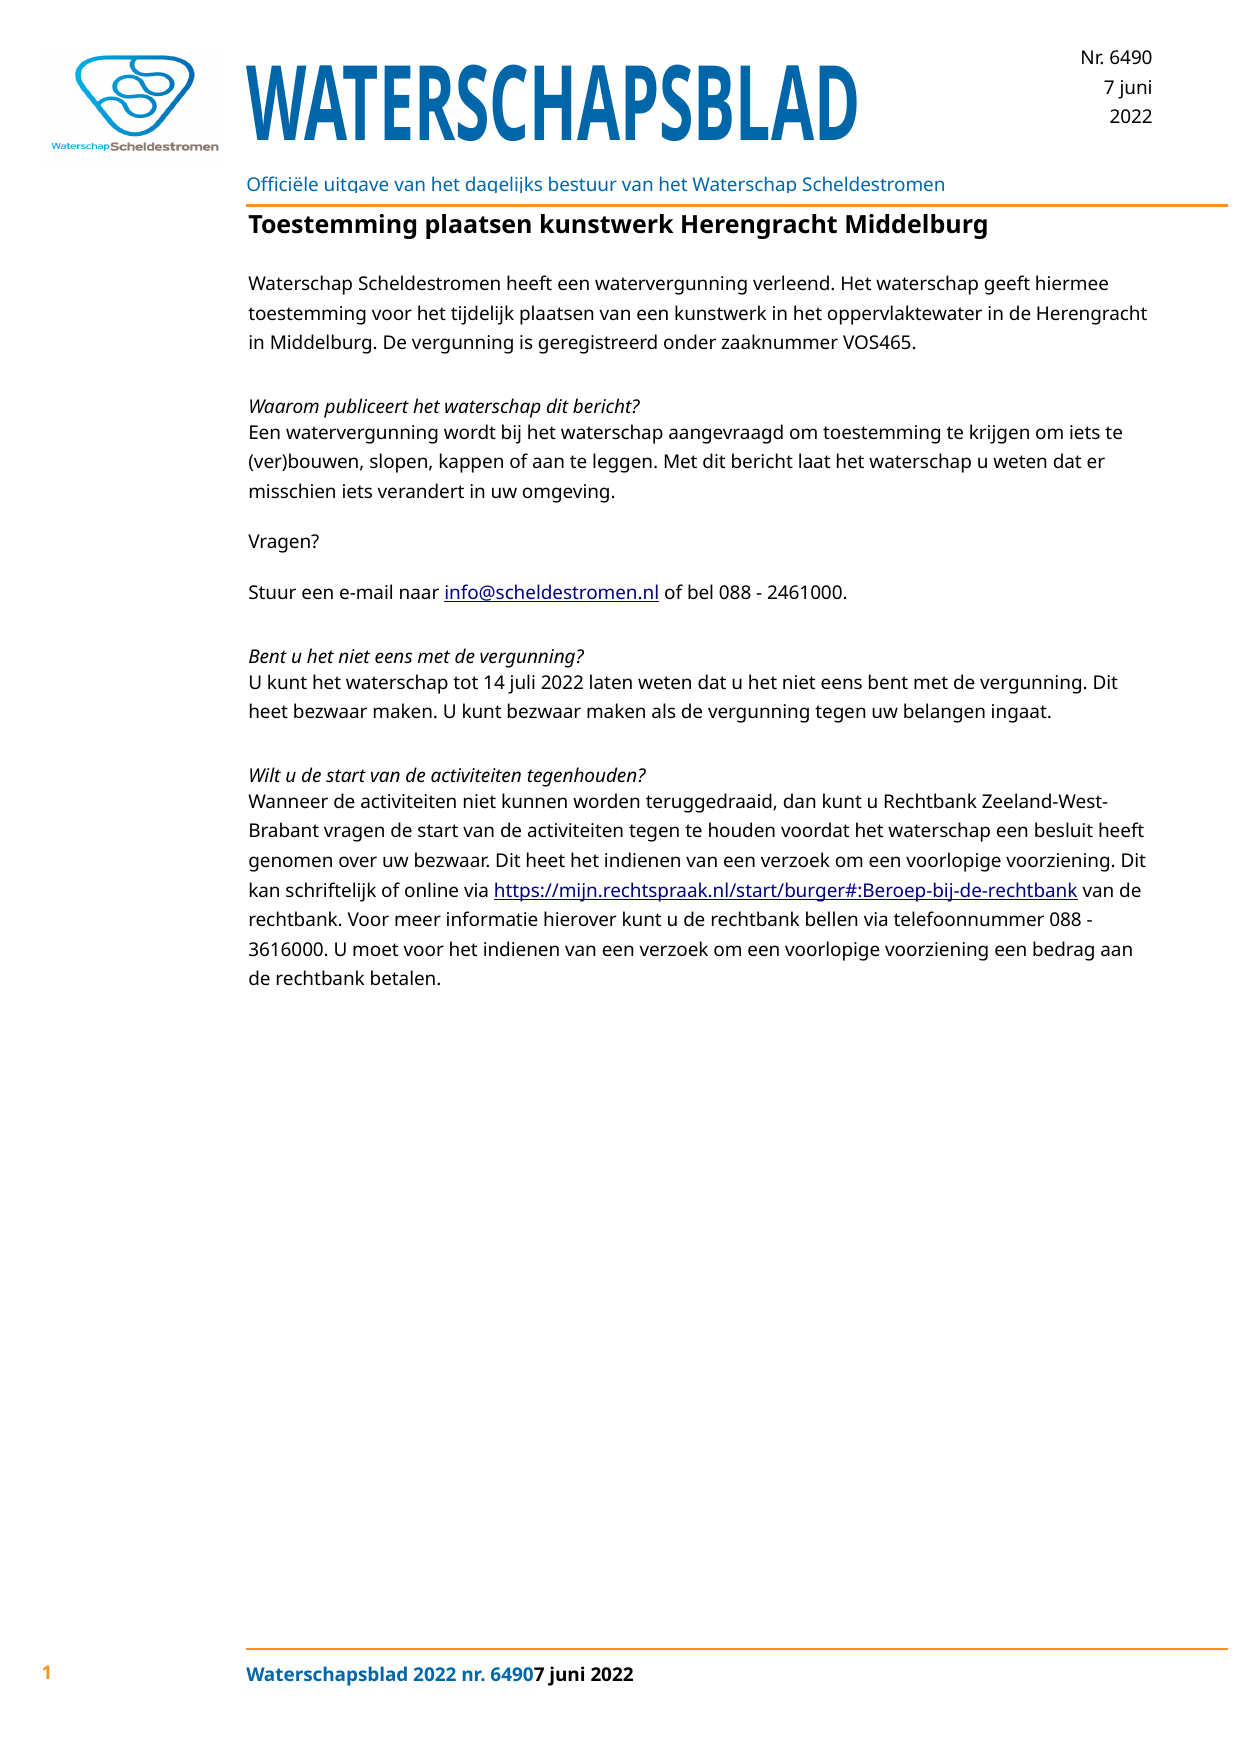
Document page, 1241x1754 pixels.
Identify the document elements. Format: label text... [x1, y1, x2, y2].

text Waarom publiceert het waterschap dit bericht? [248, 393, 1152, 419]
text Toestemming plaatsen kunstwerk Herengracht Middelburg [248, 207, 1152, 241]
text U kunt het waterschap tot 14 juli 2022 laten weten dat u het niet eens bent met de vergunning. Dit heet bezwaar maken. U kunt bezwaar maken als de vergunning tegen uw belangen ingaat. [248, 669, 1152, 724]
text Waterschap Scheldestromen heeft een watervergunning verleend. Het waterschap geeft hiermee toestemming voor het tijdelijk plaatsen van een kunstwerk in het oppervlaktewater in de Herengracht in Middelburg. De vergunning is geregistreerd onder zaaknummer VOS465. [248, 270, 1152, 355]
picture [41, 47, 231, 172]
text Vragen? [248, 529, 1152, 554]
text Wanneer de activiteiten niet kunnen worden teruggedraaid, dan kunt u Rechtbank Zeeland-West-Brabant vragen de start van de activiteiten tegen te houden voordat het waterschap een besluit heeft genomen over uw bezwaar. Dit heet het indienen van een verzoek om een voorlopige voorziening. Dit kan schriftelijk of online via https://mijn.rechtspraak.nl/start/burger#:Beroep-bij-de-rechtbank van de rechtbank. Voor meer informatie hierover kunt u de rechtbank bellen via telefoonnummer 088 - 3616000. U moet voor het indienen van een verzoek om een voorlopige voorziening een bedrag aan de rechtbank betalen. [248, 788, 1152, 991]
text Stuur een e-mail naar info@scheldestromen.nl of bel 088 - 2461000. [248, 579, 1152, 605]
text Bent u het niet eens met de vergunning? [248, 643, 1152, 669]
text Wilt u de start van de activiteiten tegenhouden? [248, 762, 1152, 788]
text Een watervergunning wordt bij het waterschap aangevraagd om toestemming te krijgen om iets te (ver)bouwen, slopen, kappen of aan te leggen. Met dit bericht laat het waterschap u weten dat er misschien iets verandert in uw omgeving. [248, 419, 1152, 504]
